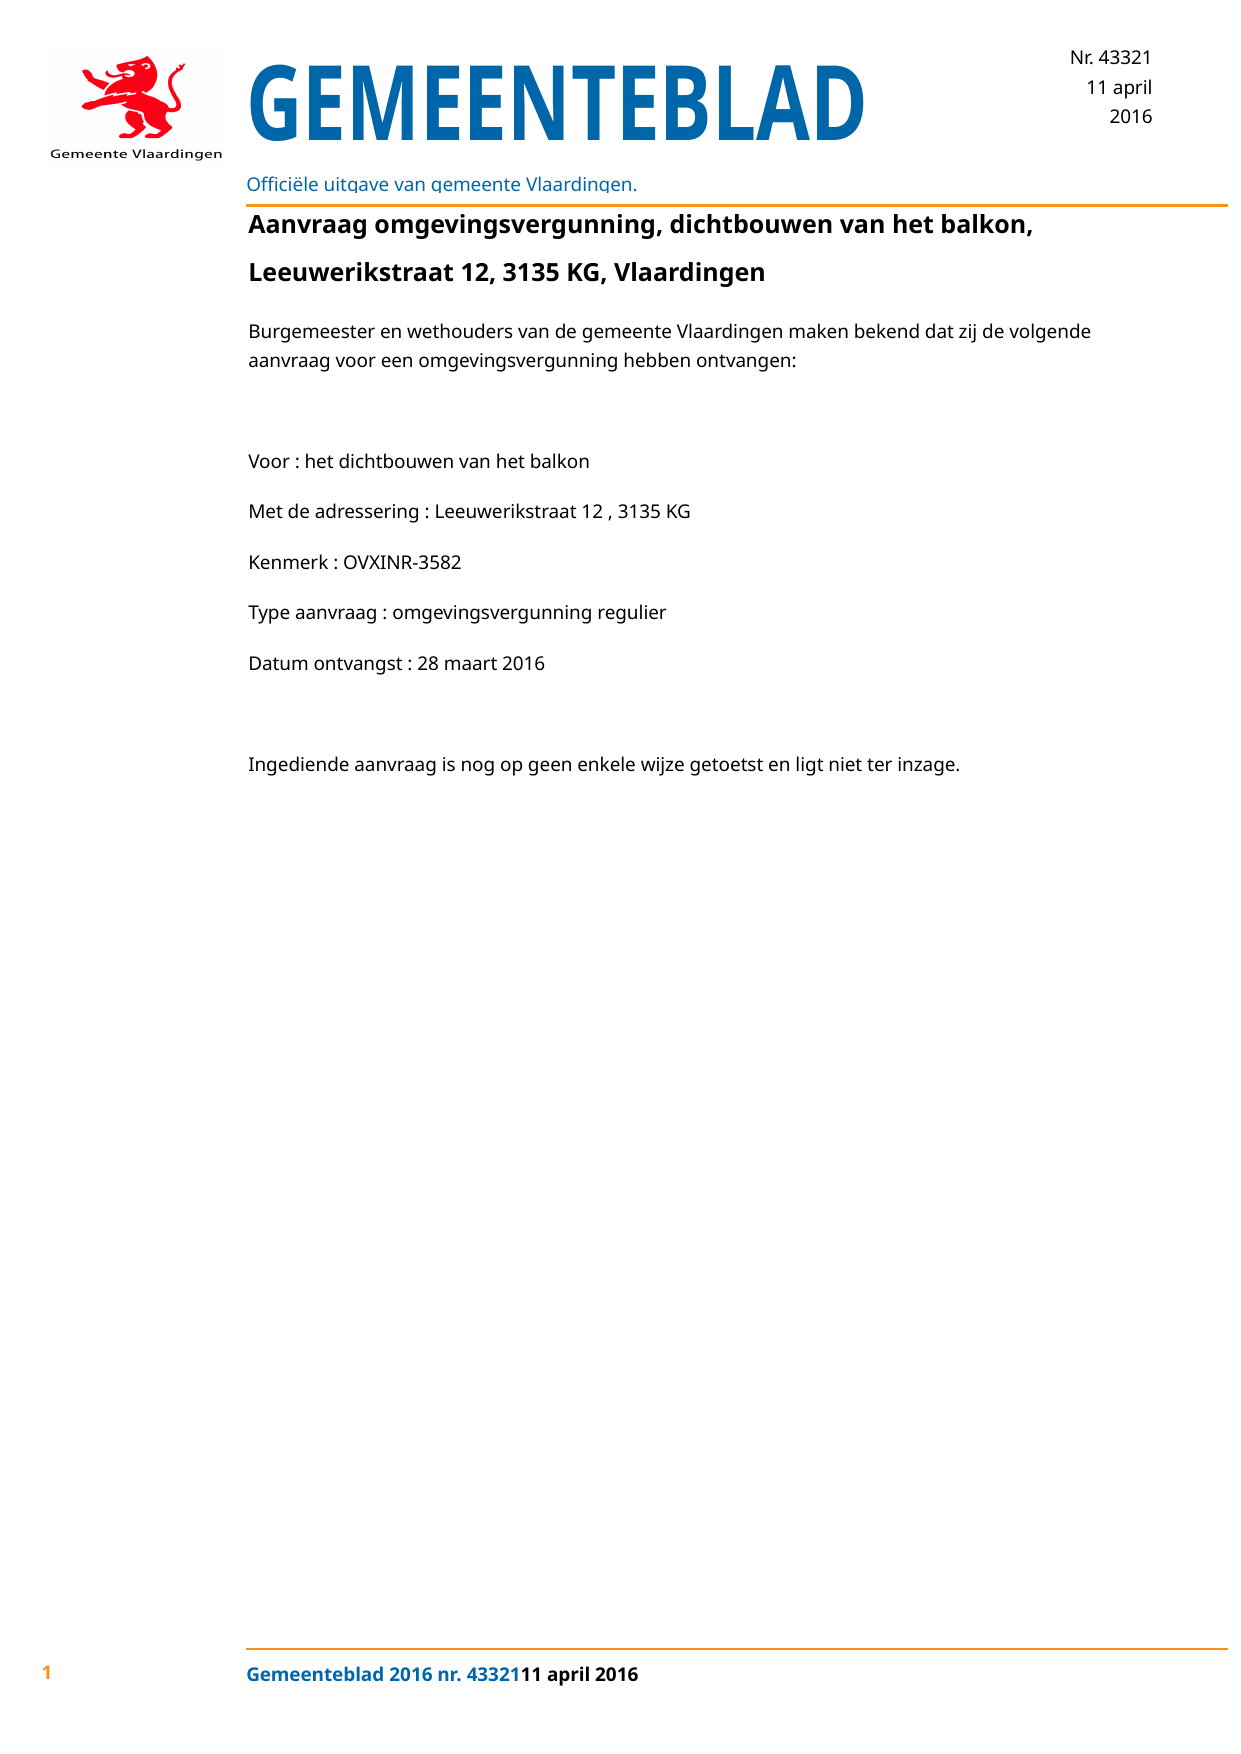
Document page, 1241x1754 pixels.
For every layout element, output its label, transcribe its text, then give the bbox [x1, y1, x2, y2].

text Burgemeester en wethouders van de gemeente Vlaardingen maken bekend dat zij de volgende aanvraag voor een omgevingsvergunning hebben ontvangen: [248, 318, 1152, 373]
text Voor : het dichtbouwen van het balkon [248, 448, 1152, 474]
text Datum ontvangst : 28 maart 2016 [248, 650, 1152, 676]
text Type aanvraag : omgevingsvergunning regulier [248, 599, 1152, 625]
text Aanvraag omgevingsvergunning, dichtbouwen van het balkon, Leeuwerikstraat 12, 3135 KG, Vlaardingen [248, 207, 1152, 288]
text Kenmerk : OVXINR-3582 [248, 549, 1152, 575]
text Met de adressering : Leeuwerikstraat 12 , 3135 KG [248, 499, 1152, 524]
picture [41, 47, 231, 172]
text Ingediende aanvraag is nog op geen enkele wijze getoetst en ligt niet ter inzage. [248, 751, 1152, 777]
